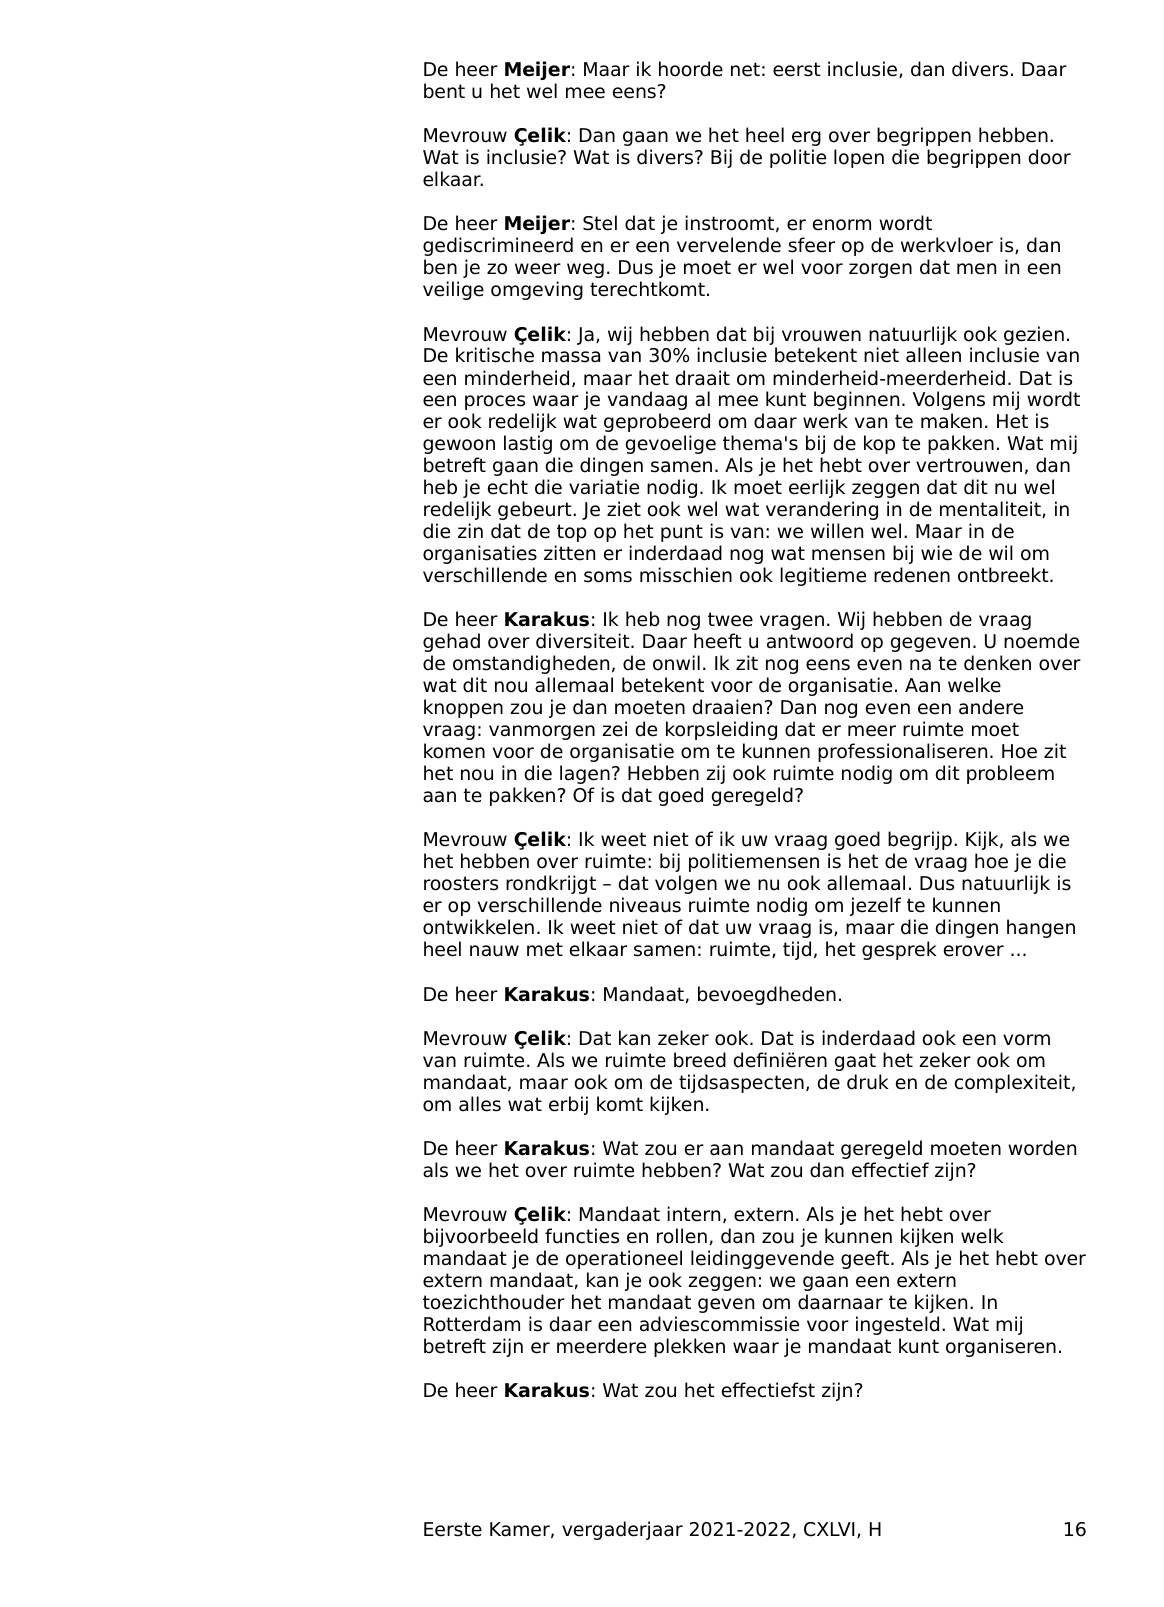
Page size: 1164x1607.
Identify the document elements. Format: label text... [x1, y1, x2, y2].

text De heer Karakus: Ik heb nog twee vragen. Wij hebben de vraag gehad over diversiteit. Daar heeft u antwoord op gegeven. U noemde de omstandigheden, de onwil. Ik zit nog eens even na te denken over wat dit nou allemaal betekent voor de organisatie. Aan welke knoppen zou je dan moeten draaien? Dan nog even een andere vraag: vanmorgen zei de korpsleiding dat er meer ruimte moet komen voor de organisatie om te kunnen professionaliseren. Hoe zit het nou in die lagen? Hebben zij ook ruimte nodig om dit probleem aan te pakken? Of is dat goed geregeld? [422, 609, 1087, 807]
text Mevrouw Çelik: Ik weet niet of ik uw vraag goed begrijp. Kijk, als we het hebben over ruimte: bij politiemensen is het de vraag hoe je die roosters rondkrijgt – dat volgen we nu ook allemaal. Dus natuurlijk is er op verschillende niveaus ruimte nodig om jezelf te kunnen ontwikkelen. Ik weet niet of dat uw vraag is, maar die dingen hangen heel nauw met elkaar samen: ruimte, tijd, het gesprek erover ... [422, 829, 1087, 961]
text Mevrouw Çelik: Dan gaan we het heel erg over begrippen hebben. Wat is inclusie? Wat is divers? Bij de politie lopen die begrippen door elkaar. [422, 125, 1087, 191]
text Mevrouw Çelik: Ja, wij hebben dat bij vrouwen natuurlijk ook gezien. De kritische massa van 30% inclusie betekent niet alleen inclusie van een minderheid, maar het draait om minderheid-meerderheid. Dat is een proces waar je vandaag al mee kunt beginnen. Volgens mij wordt er ook redelijk wat geprobeerd om daar werk van te maken. Het is gewoon lastig om de gevoelige thema's bij de kop te pakken. Wat mij betreft gaan die dingen samen. Als je het hebt over vertrouwen, dan heb je echt die variatie nodig. Ik moet eerlijk zeggen dat dit nu wel redelijk gebeurt. Je ziet ook wel wat verandering in de mentaliteit, in die zin dat de top op het punt is van: we willen wel. Maar in de organisaties zitten er inderdaad nog wat mensen bij wie de wil om verschillende en soms misschien ook legitieme redenen ontbreekt. [422, 323, 1087, 587]
text De heer Karakus: Wat zou het effectiefst zijn? [422, 1380, 1087, 1402]
text De heer Meijer: Maar ik hoorde net: eerst inclusie, dan divers. Daar bent u het wel mee eens? [422, 59, 1087, 103]
text De heer Meijer: Stel dat je instroomt, er enorm wordt gediscrimineerd en er een vervelende sfeer op de werkvloer is, dan ben je zo weer weg. Dus je moet er wel voor zorgen dat men in een veilige omgeving terechtkomt. [422, 213, 1087, 301]
text Mevrouw Çelik: Dat kan zeker ook. Dat is inderdaad ook een vorm van ruimte. Als we ruimte breed definiëren gaat het zeker ook om mandaat, maar ook om de tijdsaspecten, de druk en de complexiteit, om alles wat erbij komt kijken. [422, 1028, 1087, 1116]
text De heer Karakus: Mandaat, bevoegdheden. [422, 983, 1087, 1005]
text De heer Karakus: Wat zou er aan mandaat geregeld moeten worden als we het over ruimte hebben? Wat zou dan effectief zijn? [422, 1138, 1087, 1182]
text Mevrouw Çelik: Mandaat intern, extern. Als je het hebt over bijvoorbeeld functies en rollen, dan zou je kunnen kijken welk mandaat je de operationeel leidinggevende geeft. Als je het hebt over extern mandaat, kan je ook zeggen: we gaan een extern toezichthouder het mandaat geven om daarnaar te kijken. In Rotterdam is daar een adviescommissie voor ingesteld. Wat mij betreft zijn er meerdere plekken waar je mandaat kunt organiseren. [422, 1204, 1087, 1358]
